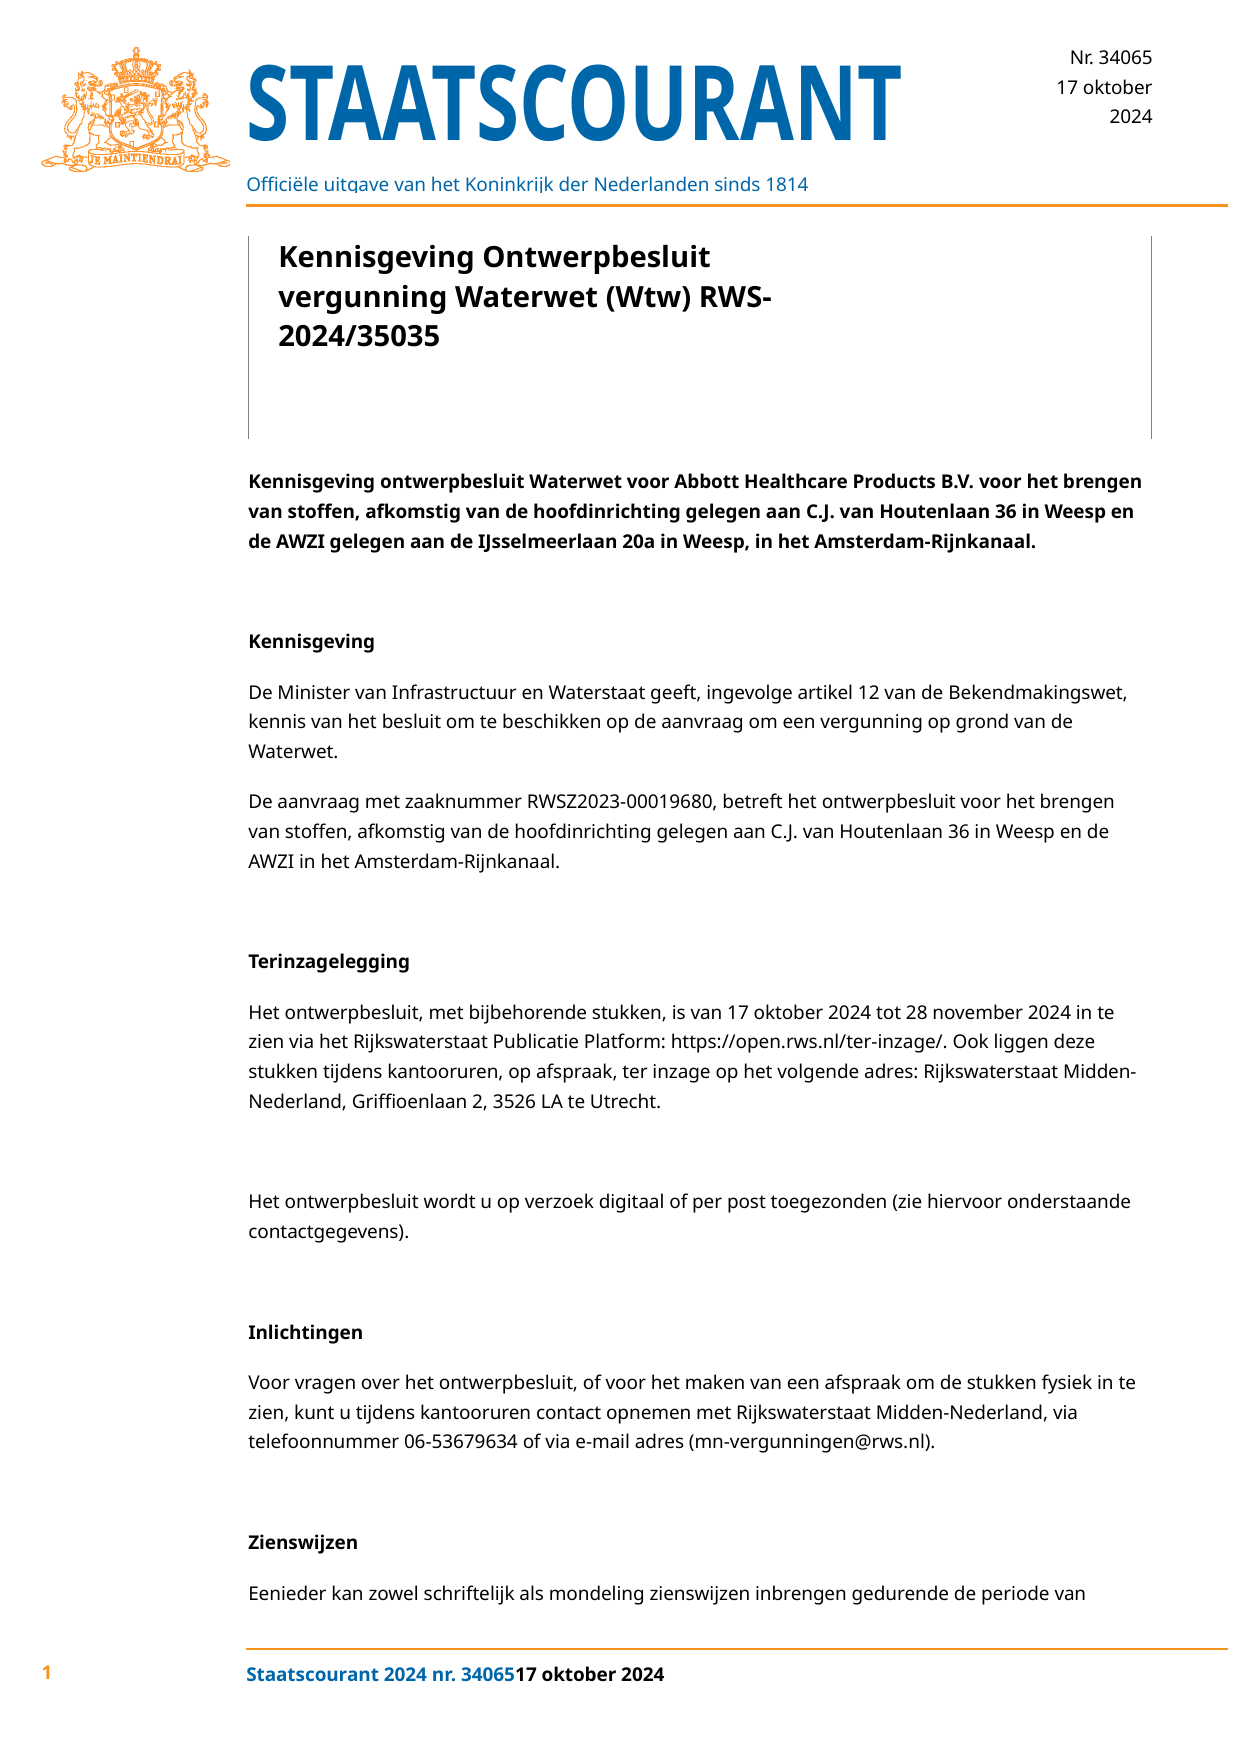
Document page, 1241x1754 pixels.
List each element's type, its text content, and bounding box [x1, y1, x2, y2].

text De Minister van Infrastructuur en Waterstaat geeft, ingevolge artikel 12 van de Bekendmakingswet, kennis van het besluit om te beschikken op de aanvraag om een vergunning op grond van de Waterwet. [248, 679, 1152, 764]
text Eenieder kan zowel schriftelijk als mondeling zienswijzen inbrengen gedurende de periode van [248, 1580, 1152, 1606]
text Voor vragen over het ontwerpbesluit, of voor het maken van een afspraak om de stukken fysiek in te zien, kunt u tijdens kantooruren contact opnemen met Rijkswaterstaat Midden-Nederland, via telefoonnummer 06-53679634 of via e-mail adres (mn-vergunningen@rws.nl). [248, 1369, 1152, 1454]
text Het ontwerpbesluit, met bijbehorende stukken, is van 17 oktober 2024 tot 28 november 2024 in te zien via het Rijkswaterstaat Publicatie Platform: https://open.rws.nl/ter-inzage/. Ook liggen deze stukken tijdens kantooruren, op afspraak, ter inzage op het volgende adres: Rijkswaterstaat Midden-Nederland, Griffioenlaan 2, 3526 LA te Utrecht. [248, 999, 1152, 1113]
text Zienswijzen [248, 1529, 1152, 1555]
text Inlichtingen [248, 1319, 1152, 1345]
text De aanvraag met zaaknummer RWSZ2023-00019680, betreft het ontwerpbesluit voor het brengen van stoffen, afkomstig van de hoofdinrichting gelegen aan C.J. van Houtenlaan 36 in Weesp en de AWZI in het Amsterdam-Rijnkanaal. [248, 789, 1152, 873]
text Kennisgeving ontwerpbesluit Waterwet voor Abbott Healthcare Products B.V. voor het brengen van stoffen, afkomstig van de hoofdinrichting gelegen aan C.J. van Houtenlaan 36 in Weesp en de AWZI gelegen aan de IJsselmeerlaan 20a in Weesp, in het Amsterdam-Rijnkanaal. [248, 469, 1152, 553]
text Terinzagelegging [248, 949, 1152, 974]
text Het ontwerpbesluit wordt u op verzoek digitaal of per post toegezonden (zie hiervoor onderstaande contactgegevens). [248, 1189, 1152, 1244]
table_header [850, 414, 1151, 439]
table_header [1090, 236, 1151, 413]
picture [912, 236, 1090, 414]
text Kennisgeving [248, 629, 1152, 654]
picture [41, 47, 231, 172]
table_header [850, 236, 912, 413]
table_header Kennisgeving Ontwerpbesluit vergunning Waterwet (Wtw) RWS-2024/35035 [249, 236, 850, 439]
